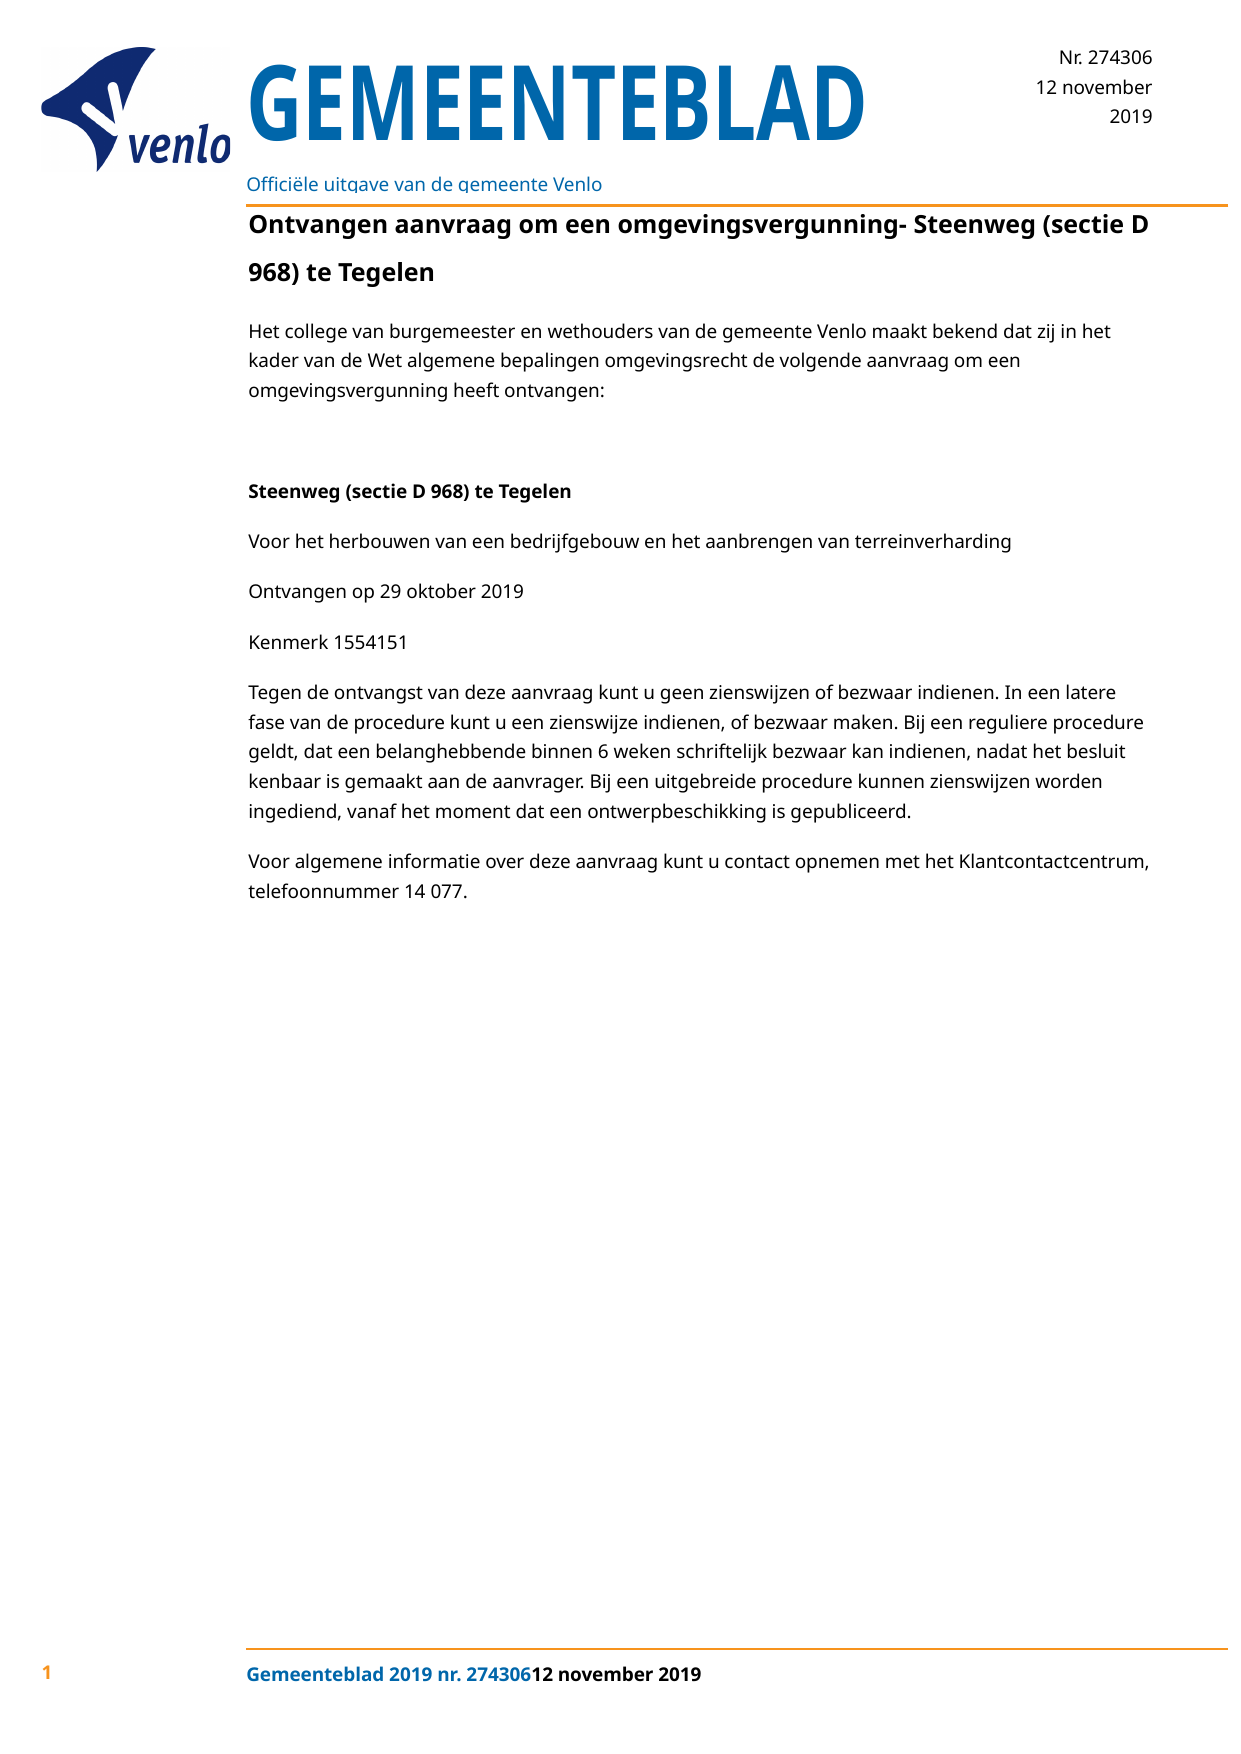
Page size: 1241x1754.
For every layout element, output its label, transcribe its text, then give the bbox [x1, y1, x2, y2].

text Kenmerk 1554151 [248, 629, 1152, 655]
text Voor algemene informatie over deze aanvraag kunt u contact opnemen met het Klantcontactcentrum, telefoonnummer 14 077. [248, 848, 1152, 904]
text Ontvangen op 29 oktober 2019 [248, 579, 1152, 604]
picture [41, 47, 231, 172]
text Voor het herbouwen van een bedrijfgebouw en het aanbrengen van terreinverharding [248, 528, 1152, 554]
text Steenweg (sectie D 968) te Tegelen [248, 478, 1152, 504]
text Het college van burgemeester en wethouders van de gemeente Venlo maakt bekend dat zij in het kader van de Wet algemene bepalingen omgevingsrecht de volgende aanvraag om een omgevingsvergunning heeft ontvangen: [248, 318, 1152, 403]
text Tegen de ontvangst van deze aanvraag kunt u geen zienswijzen of bezwaar indienen. In een latere fase van de procedure kunt u een zienswijze indienen, of bezwaar maken. Bij een reguliere procedure geldt, dat een belanghebbende binnen 6 weken schriftelijk bezwaar kan indienen, nadat het besluit kenbaar is gemaakt aan de aanvrager. Bij een uitgebreide procedure kunnen zienswijzen worden ingediend, vanaf het moment dat een ontwerpbeschikking is gepubliceerd. [248, 679, 1152, 824]
text Ontvangen aanvraag om een omgevingsvergunning- Steenweg (sectie D 968) te Tegelen [248, 207, 1152, 288]
